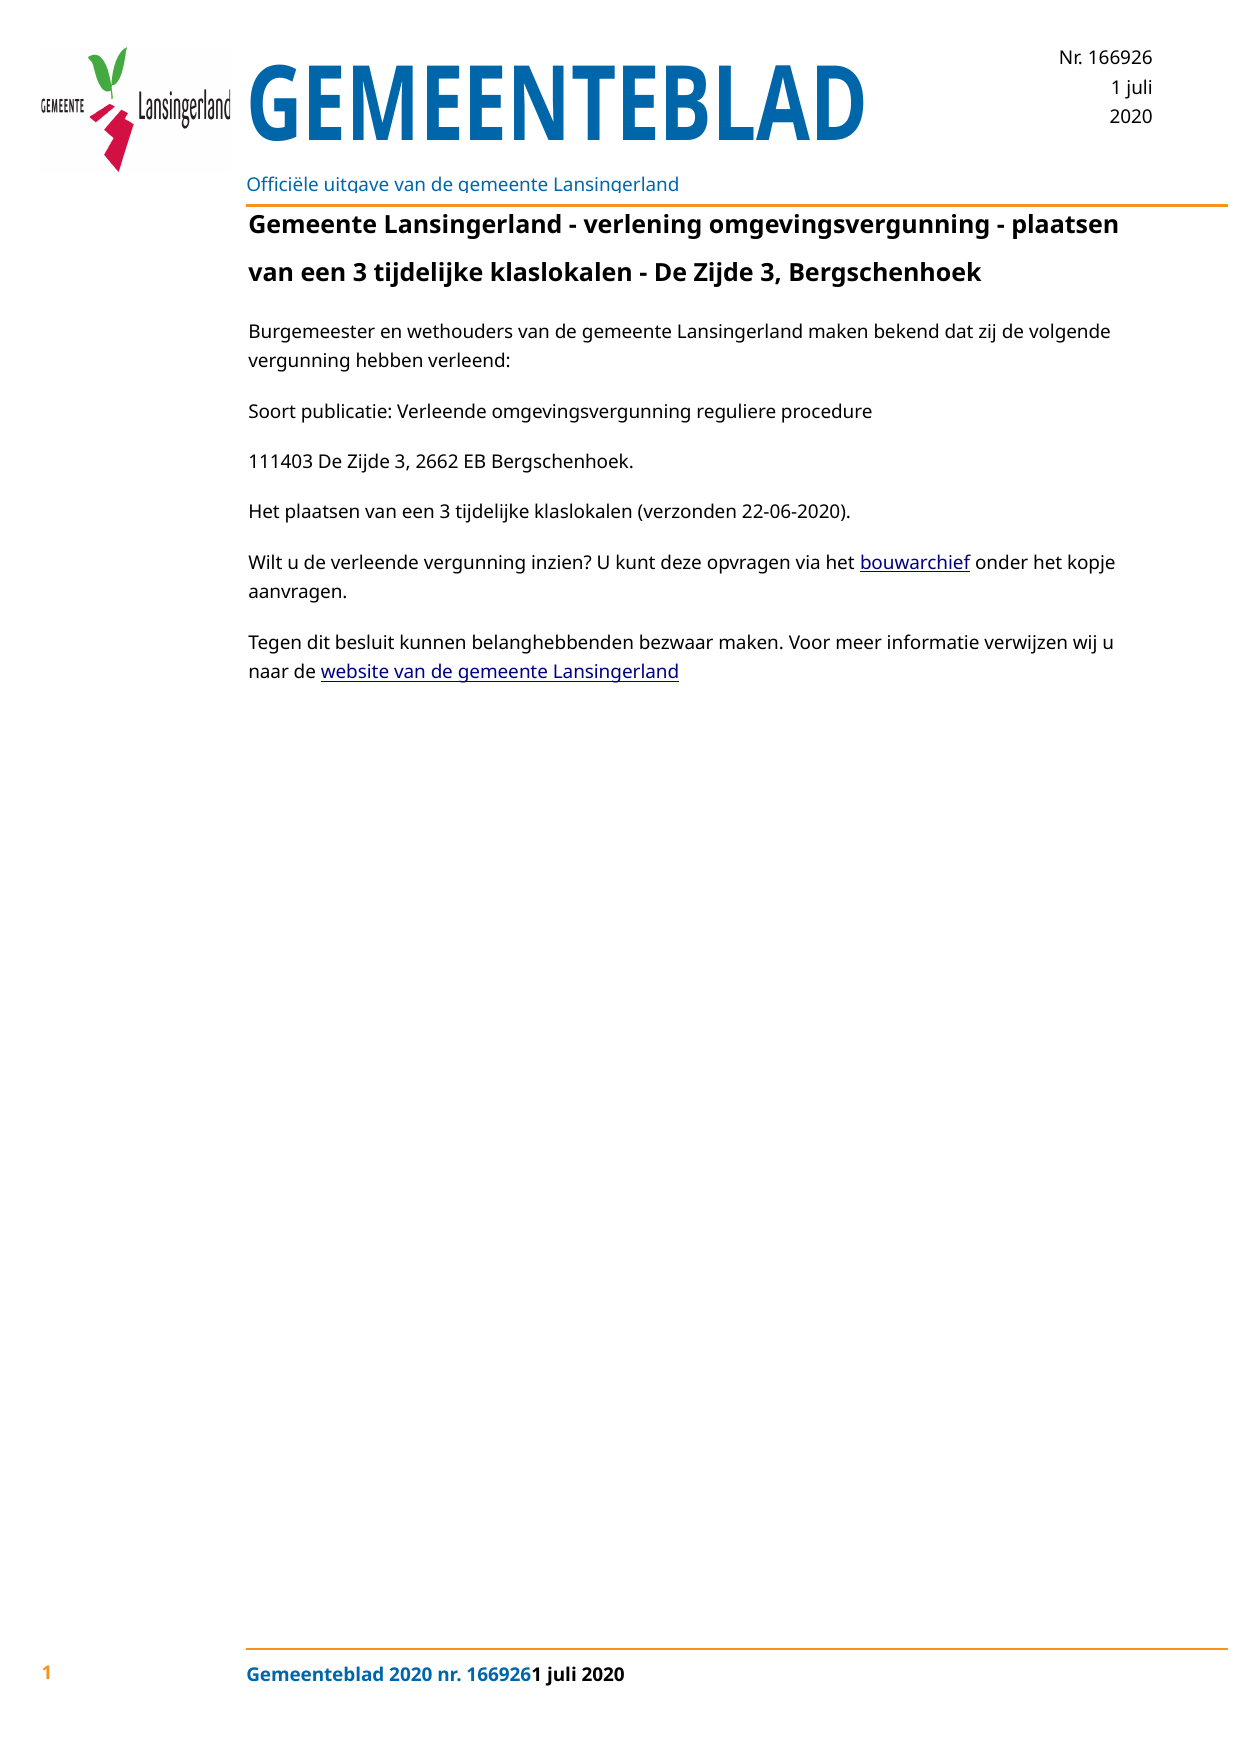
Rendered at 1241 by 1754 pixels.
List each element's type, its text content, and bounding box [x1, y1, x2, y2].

picture [41, 47, 231, 172]
text Tegen dit besluit kunnen belanghebbenden bezwaar maken. Voor meer informatie verwijzen wij u naar de website van de gemeente Lansingerland [248, 629, 1152, 684]
text Gemeente Lansingerland - verlening omgevingsvergunning - plaatsen van een 3 tijdelijke klaslokalen - De Zijde 3, Bergschenhoek [248, 207, 1152, 288]
text Soort publicatie: Verleende omgevingsvergunning reguliere procedure [248, 398, 1152, 424]
text Het plaatsen van een 3 tijdelijke klaslokalen (verzonden 22-06-2020). [248, 499, 1152, 524]
text 111403 De Zijde 3, 2662 EB Bergschenhoek. [248, 448, 1152, 474]
text Wilt u de verleende vergunning inzien? U kunt deze opvragen via het bouwarchief onder het kopje aanvragen. [248, 549, 1152, 604]
text Burgemeester en wethouders van de gemeente Lansingerland maken bekend dat zij de volgende vergunning hebben verleend: [248, 318, 1152, 373]
